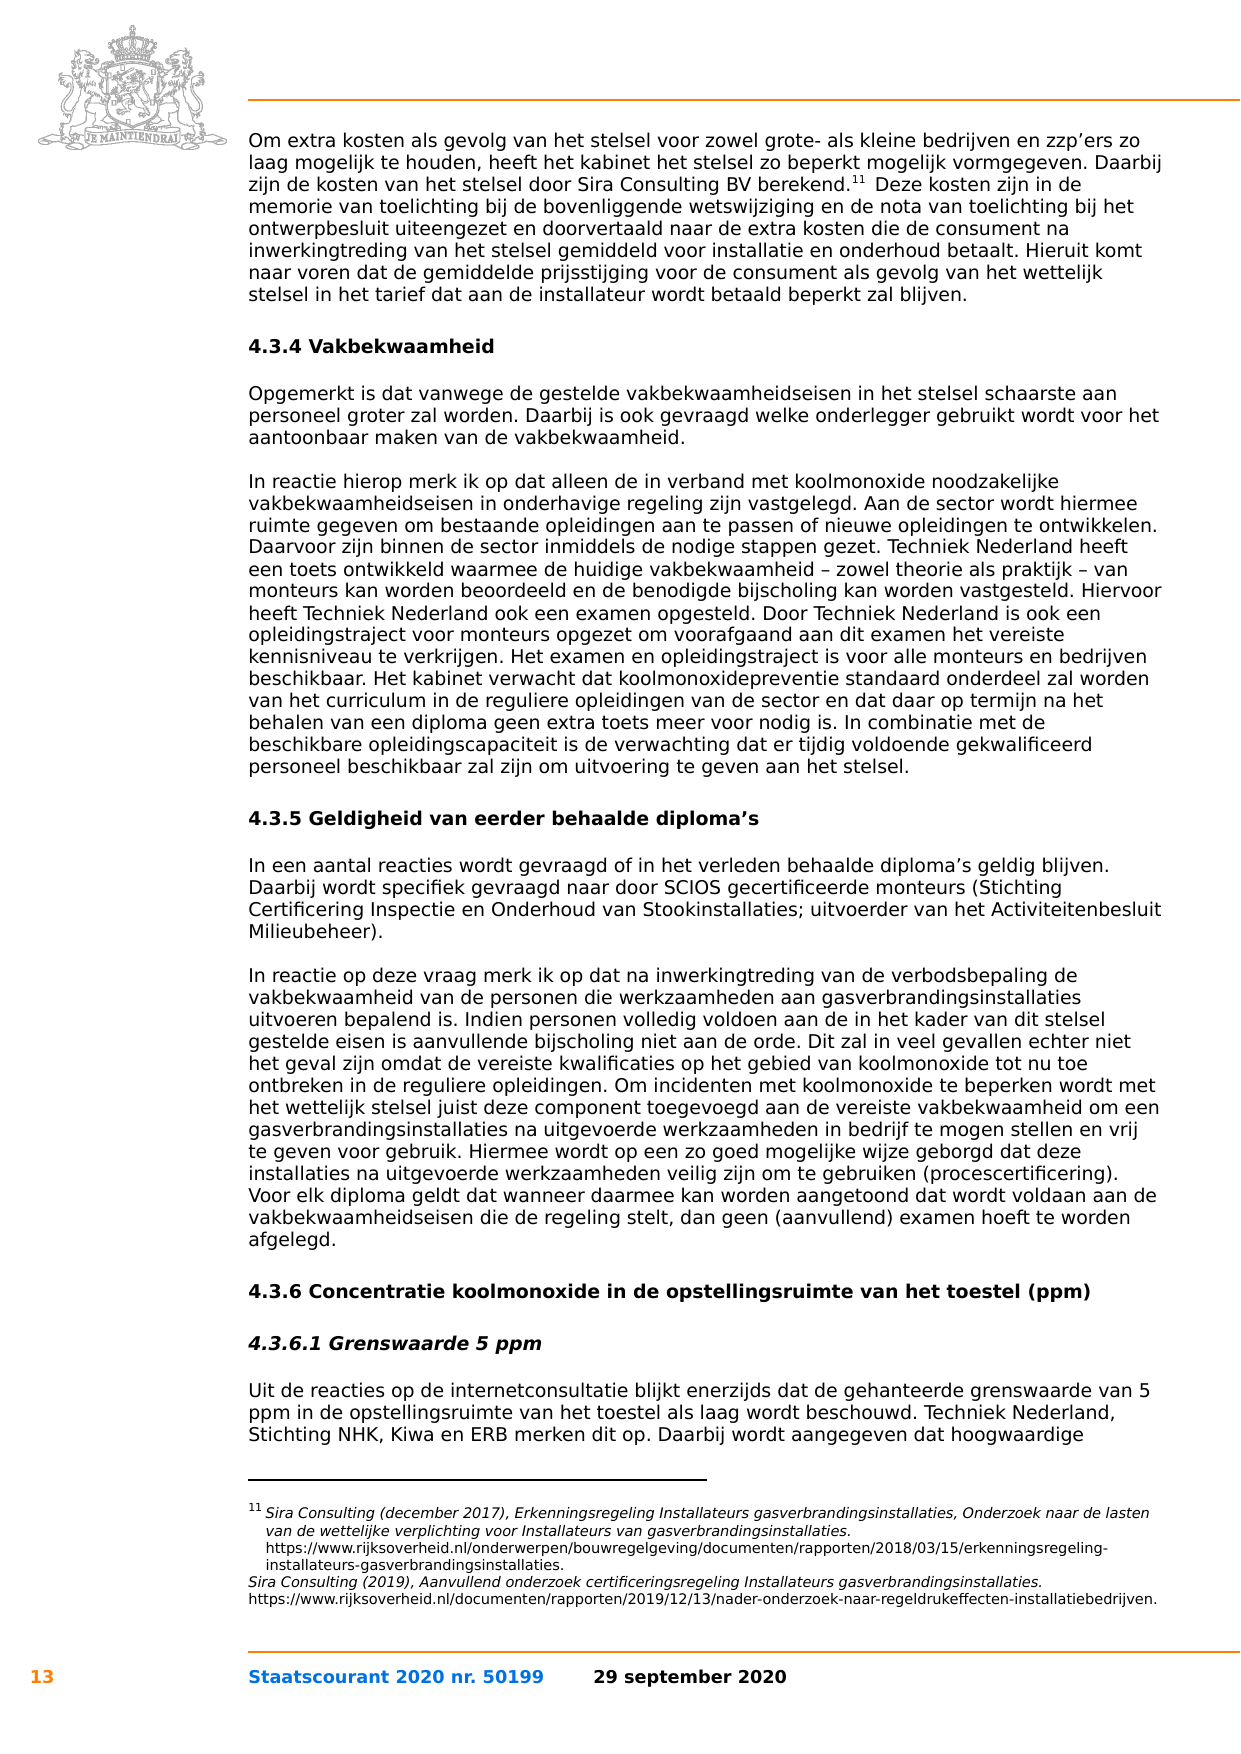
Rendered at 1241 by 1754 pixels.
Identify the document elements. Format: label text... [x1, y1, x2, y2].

text Om extra kosten als gevolg van het stelsel voor zowel grote- als kleine bedrijven en zzp’ers zo laag mogelijk te houden, heeft het kabinet het stelsel zo beperkt mogelijk vormgegeven. Daarbij zijn de kosten van het stelsel door Sira Consulting BV berekend. Deze kosten zijn in de memorie van toelichting bij de bovenliggende wetswijziging en de nota van toelichting bij het ontwerpbesluit uiteengezet en doorvertaald naar de extra kosten die de consument na inwerkingtreding van het stelsel gemiddeld voor installatie en onderhoud betaalt. Hieruit komt naar voren dat de gemiddelde prijsstijging voor de consument als gevolg van het wettelijk stelsel in het tarief dat aan de installateur wordt betaald beperkt zal blijven. [248, 130, 1163, 306]
text Sira Consulting (december 2017), Erkenningsregeling Installateurs gasverbrandingsinstallaties, Onderzoek naar de lasten van de wettelijke verplichting voor Installateurs van gasverbrandingsinstallaties. https://www.rijksoverheid.nl/onderwerpen/bouwregelgeving/documenten/rapporten/2018/03/15/erkenningsregeling-installateurs-gasverbrandingsinstallaties. [248, 1501, 1163, 1574]
subtitle 4.3.6.1 Grenswaarde 5 ppm [248, 1333, 1163, 1355]
text In reactie op deze vraag merk ik op dat na inwerkingtreding van de verbodsbepaling de vakbekwaamheid van de personen die werkzaamheden aan gasverbrandingsinstallaties uitvoeren bepalend is. Indien personen volledig voldoen aan de in het kader van dit stelsel gestelde eisen is aanvullende bijscholing niet aan de orde. Dit zal in veel gevallen echter niet het geval zijn omdat de vereiste kwalificaties op het gebied van koolmonoxide tot nu toe ontbreken in de reguliere opleidingen. Om incidenten met koolmonoxide te beperken wordt met het wettelijk stelsel juist deze component toegevoegd aan de vereiste vakbekwaamheid om een gasverbrandingsinstallaties na uitgevoerde werkzaamheden in bedrijf te mogen stellen en vrij te geven voor gebruik. Hiermee wordt op een zo goed mogelijke wijze geborgd dat deze installaties na uitgevoerde werkzaamheden veilig zijn om te gebruiken (procescertificering). Voor elk diploma geldt dat wanneer daarmee kan worden aangetoond dat wordt voldaan aan de vakbekwaamheidseisen die de regeling stelt, dan geen (aanvullend) examen hoeft te worden afgelegd. [248, 965, 1163, 1251]
text In reactie hierop merk ik op dat alleen de in verband met koolmonoxide noodzakelijke vakbekwaamheidseisen in onderhavige regeling zijn vastgelegd. Aan de sector wordt hiermee ruimte gegeven om bestaande opleidingen aan te passen of nieuwe opleidingen te ontwikkelen. Daarvoor zijn binnen de sector inmiddels de nodige stappen gezet. Techniek Nederland heeft een toets ontwikkeld waarmee de huidige vakbekwaamheid – zowel theorie als praktijk – van monteurs kan worden beoordeeld en de benodigde bijscholing kan worden vastgesteld. Hiervoor heeft Techniek Nederland ook een examen opgesteld. Door Techniek Nederland is ook een opleidingstraject voor monteurs opgezet om voorafgaand aan dit examen het vereiste kennisniveau te verkrijgen. Het examen en opleidingstraject is voor alle monteurs en bedrijven beschikbaar. Het kabinet verwacht dat koolmonoxidepreventie standaard onderdeel zal worden van het curriculum in de reguliere opleidingen van de sector en dat daar op termijn na het behalen van een diploma geen extra toets meer voor nodig is. In combinatie met de beschikbare opleidingscapaciteit is de verwachting dat er tijdig voldoende gekwalificeerd personeel beschikbaar zal zijn om uitvoering te geven aan het stelsel. [248, 471, 1163, 778]
subtitle 4.3.5 Geldigheid van eerder behaalde diploma’s [248, 808, 1163, 830]
subtitle 4.3.6 Concentratie koolmonoxide in de opstellingsruimte van het toestel (ppm) [248, 1281, 1163, 1303]
text https://www.rijksoverheid.nl/documenten/rapporten/2019/12/13/nader-onderzoek-naar-regeldrukeffecten-installatiebedrijven. [248, 1591, 1163, 1608]
picture [38, 25, 227, 150]
text Sira Consulting (2019), Aanvullend onderzoek certificeringsregeling Installateurs gasverbrandingsinstallaties. [248, 1574, 1163, 1591]
text Uit de reacties op de internetconsultatie blijkt enerzijds dat de gehanteerde grenswaarde van 5 ppm in de opstellingsruimte van het toestel als laag wordt beschouwd. Techniek Nederland, Stichting NHK, Kiwa en ERB merken dit op. Daarbij wordt aangegeven dat hoogwaardige [248, 1380, 1163, 1446]
text Opgemerkt is dat vanwege de gestelde vakbekwaamheidseisen in het stelsel schaarste aan personeel groter zal worden. Daarbij is ook gevraagd welke onderlegger gebruikt wordt voor het aantoonbaar maken van de vakbekwaamheid. [248, 383, 1163, 449]
text In een aantal reacties wordt gevraagd of in het verleden behaalde diploma’s geldig blijven. Daarbij wordt specifiek gevraagd naar door SCIOS gecertificeerde monteurs (Stichting Certificering Inspectie en Onderhoud van Stookinstallaties; uitvoerder van het Activiteitenbesluit Milieubeheer). [248, 855, 1163, 943]
subtitle 4.3.4 Vakbekwaamheid [248, 336, 1163, 358]
